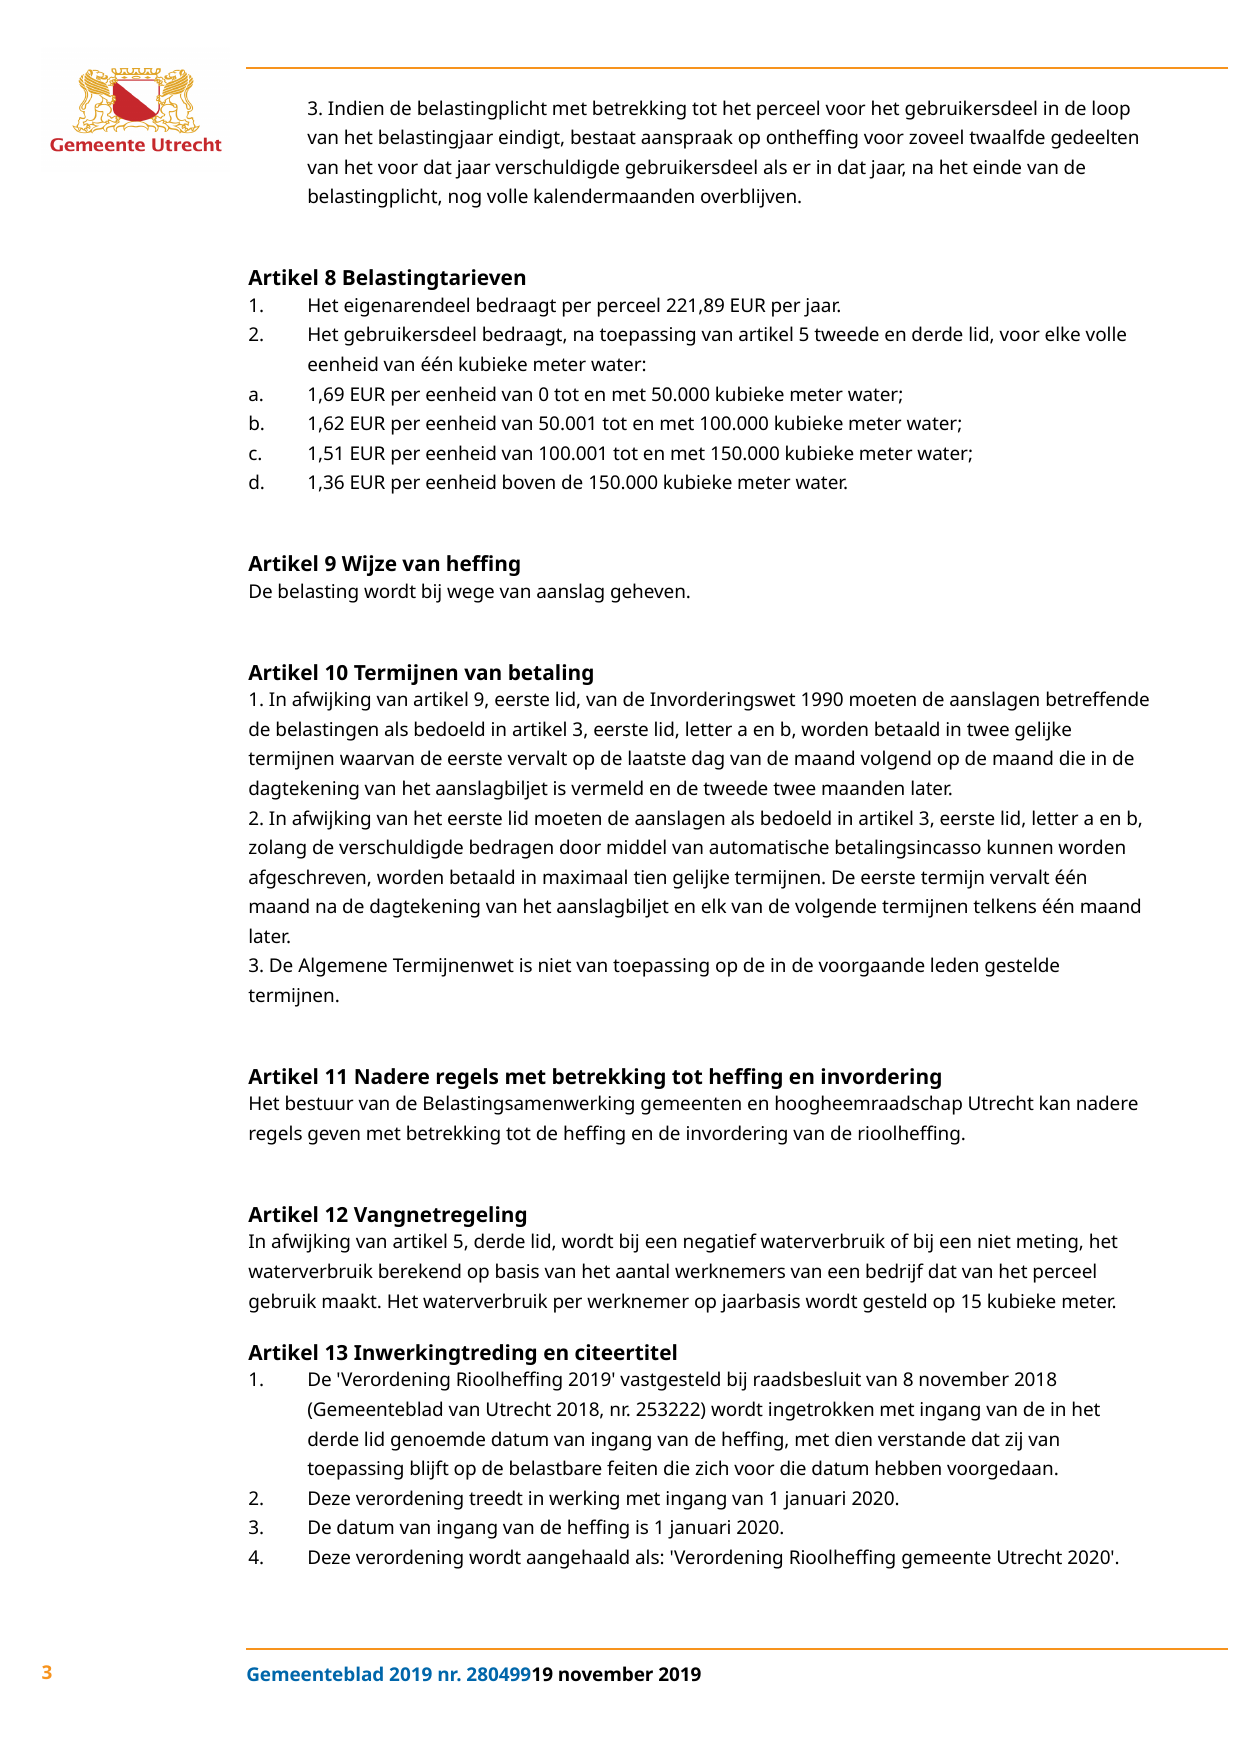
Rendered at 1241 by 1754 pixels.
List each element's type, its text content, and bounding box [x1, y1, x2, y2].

list 1,36 EUR per eenheid boven de 150.000 kubieke meter water. [248, 469, 1152, 495]
list 3. Indien de belastingplicht met betrekking tot het perceel voor het gebruikersdeel in de loop van het belastingjaar eindigt, bestaat aanspraak op ontheffing voor zoveel twaalfde gedeelten van het voor dat jaar verschuldigde gebruikersdeel als er in dat jaar, na het einde van de belastingplicht, nog volle kalendermaanden overblijven. [248, 95, 1152, 209]
text 1. In afwijking van artikel 9, eerste lid, van de Invorderingswet 1990 moeten de aanslagen betreffende de belastingen als bedoeld in artikel 3, eerste lid, letter a en b, worden betaald in twee gelijke termijnen waarvan de eerste vervalt op de laatste dag van de maand volgend op de maand die in de dagtekening van het aanslagbiljet is vermeld en de tweede twee maanden later. [248, 686, 1152, 801]
text Artikel 11 Nadere regels met betrekking tot heffing en invordering [248, 1062, 1152, 1091]
list 1,69 EUR per eenheid van 0 tot en met 50.000 kubieke meter water; [248, 381, 1152, 406]
list 1,62 EUR per eenheid van 50.001 tot en met 100.000 kubieke meter water; [248, 410, 1152, 436]
text 2. In afwijking van het eerste lid moeten de aanslagen als bedoeld in artikel 3, eerste lid, letter a en b, zolang de verschuldigde bedragen door middel van automatische betalingsincasso kunnen worden afgeschreven, worden betaald in maximaal tien gelijke termijnen. De eerste termijn vervalt één maand na de dagtekening van het aanslagbiljet en elk van de volgende termijnen telkens één maand later. [248, 805, 1152, 949]
text Het bestuur van de Belastingsamenwerking gemeenten en hoogheemraadschap Utrecht kan nadere regels geven met betrekking tot de heffing en de invordering van de rioolheffing. [248, 1091, 1152, 1146]
text Artikel 8 Belastingtarieven [248, 263, 1152, 292]
text Artikel 9 Wijze van heffing [248, 549, 1152, 578]
list Deze verordening wordt aangehaald als: 'Verordening Rioolheffing gemeente Utrecht 2020'. [248, 1544, 1152, 1570]
list De 'Verordening Rioolheffing 2019' vastgesteld bij raadsbesluit van 8 november 2018 (Gemeenteblad van Utrecht 2018, nr. 253222) wordt ingetrokken met ingang van de in het derde lid genoemde datum van ingang van de heffing, met dien verstande dat zij van toepassing blijft op de belastbare feiten die zich voor die datum hebben voorgedaan. [248, 1367, 1152, 1481]
list De datum van ingang van de heffing is 1 januari 2020. [248, 1514, 1152, 1540]
list Het eigenarendeel bedraagt per perceel 221,89 EUR per jaar. [248, 292, 1152, 318]
text Artikel 12 Vangnetregeling [248, 1200, 1152, 1229]
text 3. De Algemene Termijnenwet is niet van toepassing op de in de voorgaande leden gestelde termijnen. [248, 953, 1152, 1008]
text Artikel 13 Inwerkingtreding en citeertitel [248, 1338, 1152, 1367]
list Deze verordening treedt in werking met ingang van 1 januari 2020. [248, 1485, 1152, 1511]
text De belasting wordt bij wege van aanslag geheven. [248, 578, 1152, 604]
text In afwijking van artikel 5, derde lid, wordt bij een negatief waterverbruik of bij een niet meting, het waterverbruik berekend op basis van het aantal werknemers van een bedrijf dat van het perceel gebruik maakt. Het waterverbruik per werknemer op jaarbasis wordt gesteld op 15 kubieke meter. [248, 1229, 1152, 1313]
text Artikel 10 Termijnen van betaling [248, 658, 1152, 686]
list Het gebruikersdeel bedraagt, na toepassing van artikel 5 tweede en derde lid, voor elke volle eenheid van één kubieke meter water: [248, 322, 1152, 377]
picture [41, 47, 231, 172]
list 1,51 EUR per eenheid van 100.001 tot en met 150.000 kubieke meter water; [248, 440, 1152, 466]
